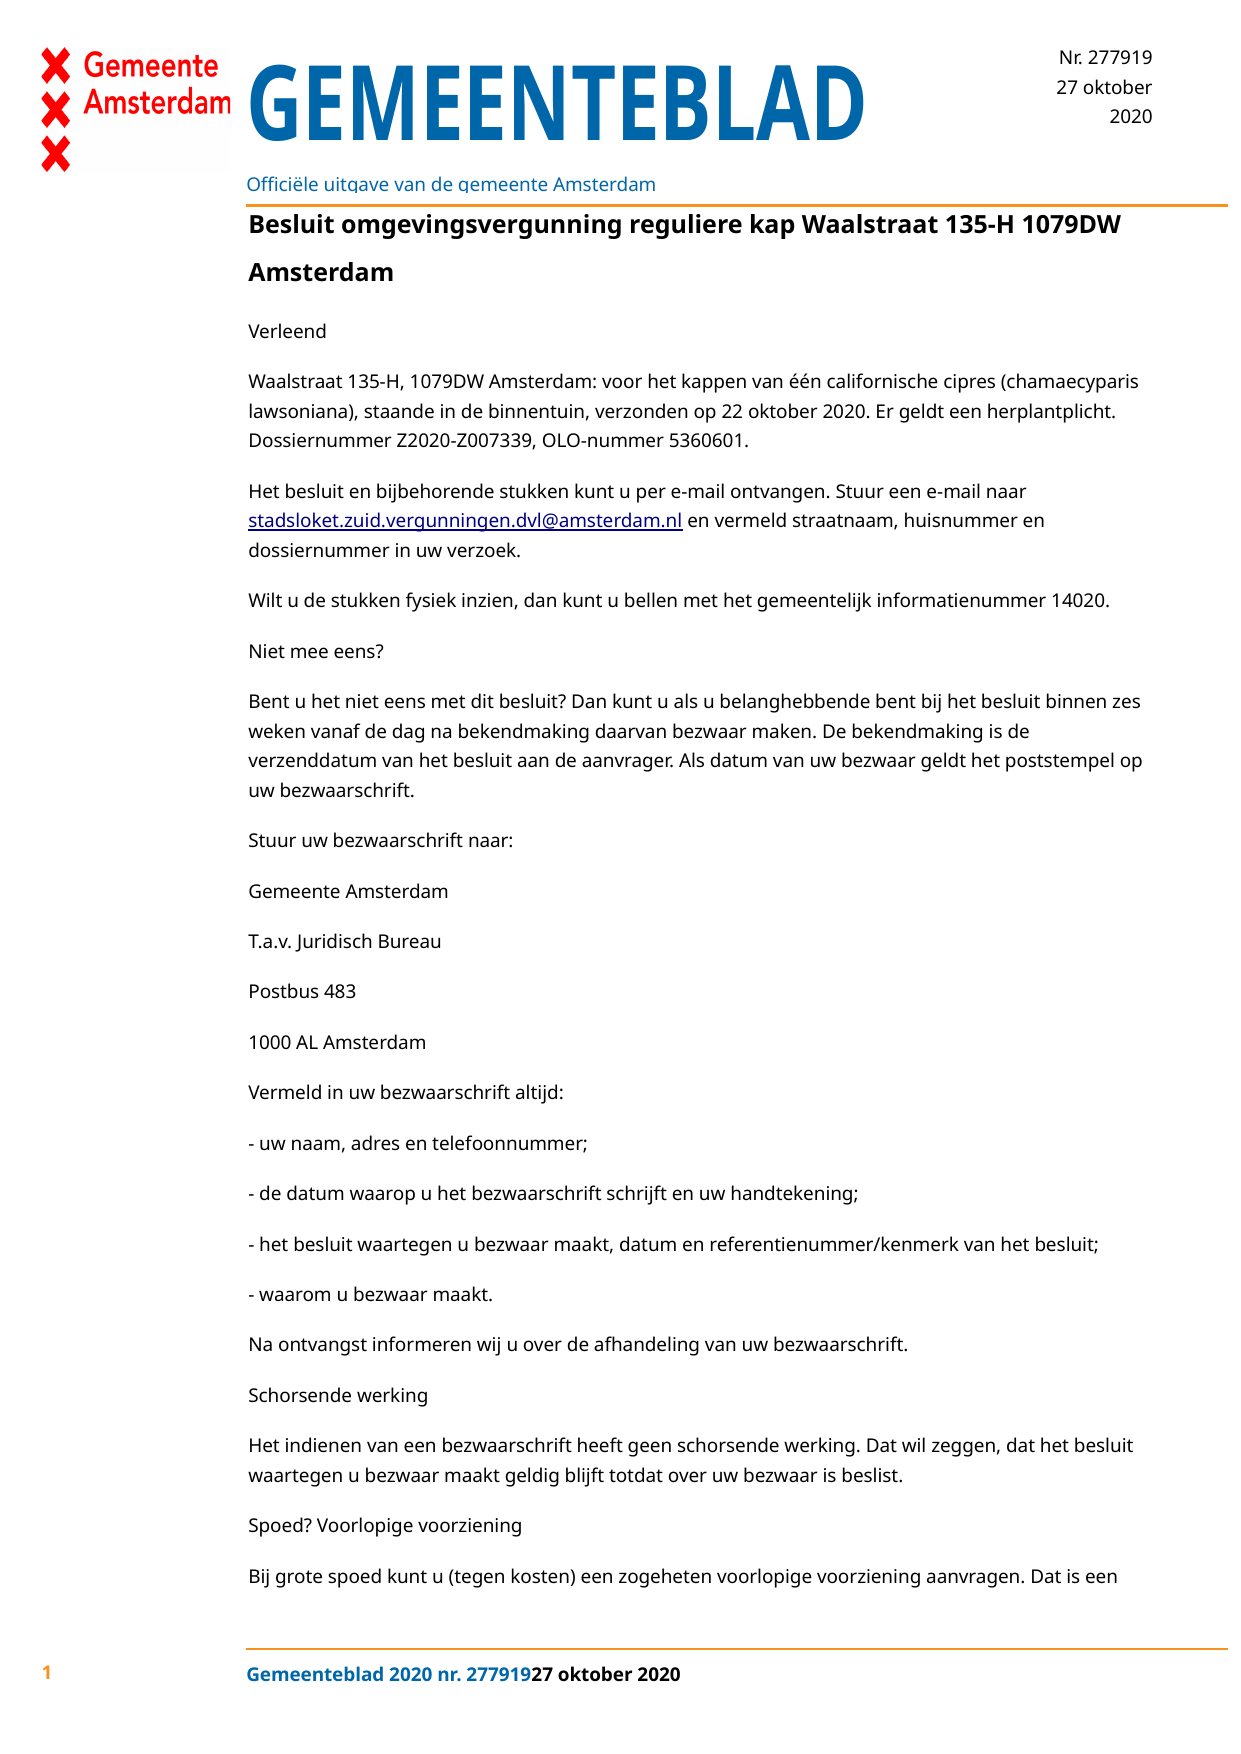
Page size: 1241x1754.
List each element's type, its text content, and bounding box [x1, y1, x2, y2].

text - de datum waarop u het bezwaarschrift schrijft en uw handtekening; [248, 1180, 1152, 1206]
text - uw naam, adres en telefoonnummer; [248, 1130, 1152, 1156]
text T.a.v. Juridisch Bureau [248, 928, 1152, 954]
picture [41, 47, 231, 172]
text Spoed? Voorlopige voorziening [248, 1512, 1152, 1538]
text Postbus 483 [248, 979, 1152, 1004]
text - het besluit waartegen u bezwaar maakt, datum en referentienummer/kenmerk van het besluit; [248, 1231, 1152, 1257]
text Verleend [248, 318, 1152, 344]
text Stuur uw bezwaarschrift naar: [248, 827, 1152, 853]
text Niet mee eens? [248, 638, 1152, 664]
text Het indienen van een bezwaarschrift heeft geen schorsende werking. Dat wil zeggen, dat het besluit waartegen u bezwaar maakt geldig blijft totdat over uw bezwaar is beslist. [248, 1432, 1152, 1488]
text Gemeente Amsterdam [248, 878, 1152, 904]
text - waarom u bezwaar maakt. [248, 1281, 1152, 1307]
text Wilt u de stukken fysiek inzien, dan kunt u bellen met het gemeentelijk informatienummer 14020. [248, 587, 1152, 613]
text Na ontvangst informeren wij u over de afhandeling van uw bezwaarschrift. [248, 1332, 1152, 1357]
text Bent u het niet eens met dit besluit? Dan kunt u als u belanghebbende bent bij het besluit binnen zes weken vanaf de dag na bekendmaking daarvan bezwaar maken. De bekendmaking is de verzenddatum van het besluit aan de aanvrager. Als datum van uw bezwaar geldt het poststempel op uw bezwaarschrift. [248, 688, 1152, 803]
text 1000 AL Amsterdam [248, 1029, 1152, 1055]
text Schorsende werking [248, 1382, 1152, 1408]
text Het besluit en bijbehorende stukken kunt u per e-mail ontvangen. Stuur een e-mail naar stadsloket.zuid.vergunningen.dvl@amsterdam.nl en vermeld straatnaam, huisnummer en dossiernummer in uw verzoek. [248, 478, 1152, 563]
text Waalstraat 135-H, 1079DW Amsterdam: voor het kappen van één californische cipres (chamaecyparis lawsoniana), staande in de binnentuin, verzonden op 22 oktober 2020. Er geldt een herplantplicht. Dossiernummer Z2020-Z007339, OLO-nummer 5360601. [248, 368, 1152, 453]
text Besluit omgevingsvergunning reguliere kap Waalstraat 135-H 1079DW Amsterdam [248, 207, 1152, 288]
text Bij grote spoed kunt u (tegen kosten) een zogeheten voorlopige voorziening aanvragen. Dat is een [248, 1563, 1152, 1589]
text Vermeld in uw bezwaarschrift altijd: [248, 1079, 1152, 1105]
